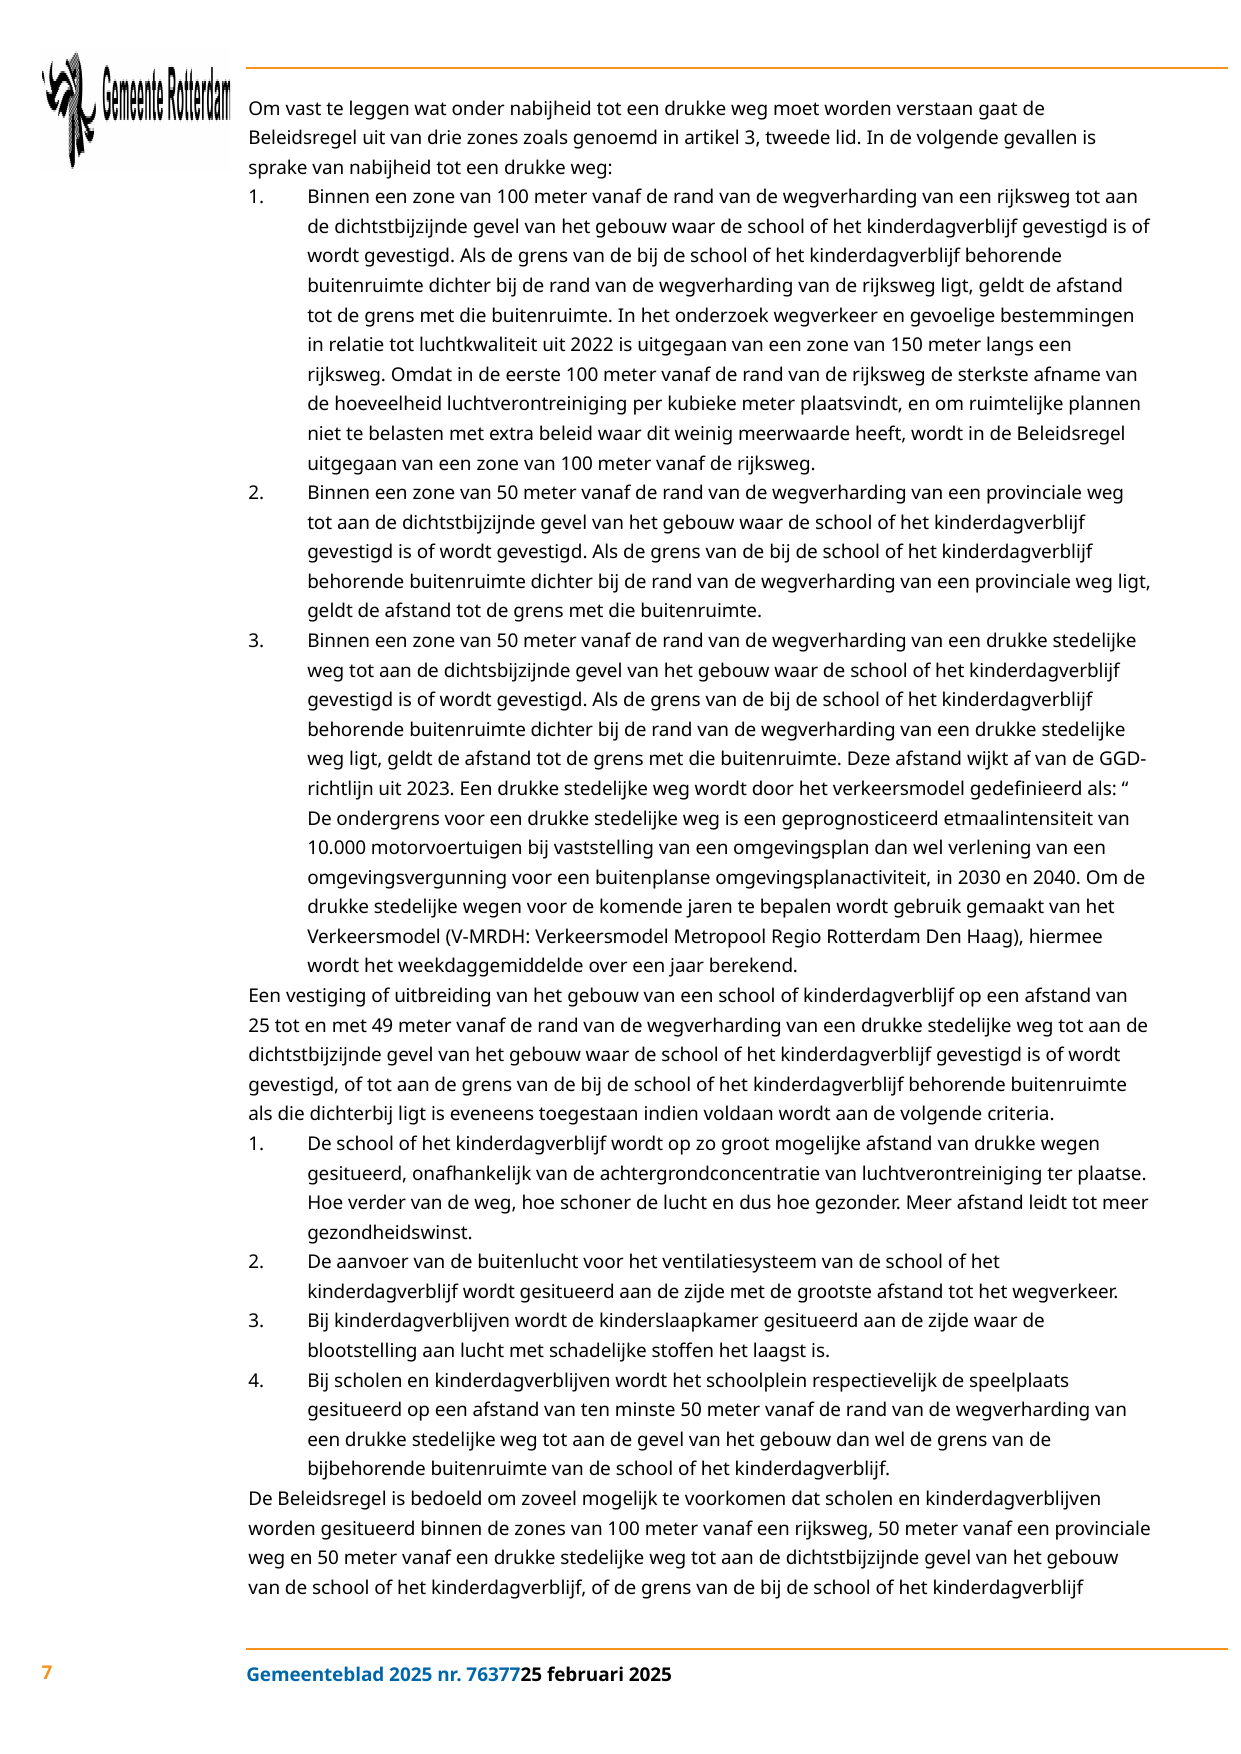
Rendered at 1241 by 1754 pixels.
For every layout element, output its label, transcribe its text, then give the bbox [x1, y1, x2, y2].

text Om vast te leggen wat onder nabijheid tot een drukke weg moet worden verstaan gaat de Beleidsregel uit van drie zones zoals genoemd in artikel 3, tweede lid. In de volgende gevallen is sprake van nabijheid tot een drukke weg: [248, 95, 1152, 180]
text De Beleidsregel is bedoeld om zoveel mogelijk te voorkomen dat scholen en kinderdagverblijven worden gesitueerd binnen de zones van 100 meter vanaf een rijksweg, 50 meter vanaf een provinciale weg en 50 meter vanaf een drukke stedelijke weg tot aan de dichtstbijzijnde gevel van het gebouw van de school of het kinderdagverblijf, of de grens van de bij de school of het kinderdagverblijf [248, 1485, 1152, 1600]
text Een vestiging of uitbreiding van het gebouw van een school of kinderdagverblijf op een afstand van 25 tot en met 49 meter vanaf de rand van de wegverharding van een drukke stedelijke weg tot aan de dichtstbijzijnde gevel van het gebouw waar de school of het kinderdagverblijf gevestigd is of wordt gevestigd, of tot aan de grens van de bij de school of het kinderdagverblijf behorende buitenruimte als die dichterbij ligt is eveneens toegestaan indien voldaan wordt aan de volgende criteria. [248, 982, 1152, 1126]
list De school of het kinderdagverblijf wordt op zo groot mogelijke afstand van drukke wegen gesitueerd, onafhankelijk van de achtergrondconcentratie van luchtverontreiniging ter plaatse. Hoe verder van de weg, hoe schoner de lucht en dus hoe gezonder. Meer afstand leidt tot meer gezondheidswinst. [248, 1130, 1152, 1245]
list Bij kinderdagverblijven wordt de kinderslaapkamer gesitueerd aan de zijde waar de blootstelling aan lucht met schadelijke stoffen het laagst is. [248, 1308, 1152, 1363]
picture [41, 47, 231, 172]
list Bij scholen en kinderdagverblijven wordt het schoolplein respectievelijk de speelplaats gesitueerd op een afstand van ten minste 50 meter vanaf de rand van de wegverharding van een drukke stedelijke weg tot aan de gevel van het gebouw dan wel de grens van de bijbehorende buitenruimte van de school of het kinderdagverblijf. [248, 1367, 1152, 1481]
list Binnen een zone van 50 meter vanaf de rand van de wegverharding van een provinciale weg tot aan de dichtstbijzijnde gevel van het gebouw waar de school of het kinderdagverblijf gevestigd is of wordt gevestigd. Als de grens van de bij de school of het kinderdagverblijf behorende buitenruimte dichter bij de rand van de wegverharding van een provinciale weg ligt, geldt de afstand tot de grens met die buitenruimte. [248, 479, 1152, 623]
list De aanvoer van de buitenlucht voor het ventilatiesysteem van de school of het kinderdagverblijf wordt gesitueerd aan de zijde met de grootste afstand tot het wegverkeer. [248, 1248, 1152, 1304]
list Binnen een zone van 100 meter vanaf de rand van de wegverharding van een rijksweg tot aan de dichtstbijzijnde gevel van het gebouw waar de school of het kinderdagverblijf gevestigd is of wordt gevestigd. Als de grens van de bij de school of het kinderdagverblijf behorende buitenruimte dichter bij de rand van de wegverharding van de rijksweg ligt, geldt de afstand tot de grens met die buitenruimte. In het onderzoek wegverkeer en gevoelige bestemmingen in relatie tot luchtkwaliteit uit 2022 is uitgegaan van een zone van 150 meter langs een rijksweg. Omdat in de eerste 100 meter vanaf de rand van de rijksweg de sterkste afname van de hoeveelheid luchtverontreiniging per kubieke meter plaatsvindt, en om ruimtelijke plannen niet te belasten met extra beleid waar dit weinig meerwaarde heeft, wordt in de Beleidsregel uitgegaan van een zone van 100 meter vanaf de rijksweg. [248, 183, 1152, 476]
list Binnen een zone van 50 meter vanaf de rand van de wegverharding van een drukke stedelijke weg tot aan de dichtsbijzijnde gevel van het gebouw waar de school of het kinderdagverblijf gevestigd is of wordt gevestigd. Als de grens van de bij de school of het kinderdagverblijf behorende buitenruimte dichter bij de rand van de wegverharding van een drukke stedelijke weg ligt, geldt de afstand tot de grens met die buitenruimte. Deze afstand wijkt af van de GGD-richtlijn uit 2023. Een drukke stedelijke weg wordt door het verkeersmodel gedefinieerd als: “ De ondergrens voor een drukke stedelijke weg is een geprognosticeerd etmaalintensiteit van 10.000 motorvoertuigen bij vaststelling van een omgevingsplan dan wel verlening van een omgevingsvergunning voor een buitenplanse omgevingsplanactiviteit, in 2030 en 2040. Om de drukke stedelijke wegen voor de komende jaren te bepalen wordt gebruik gemaakt van het Verkeersmodel (V-MRDH: Verkeersmodel Metropool Regio Rotterdam Den Haag), hiermee wordt het weekdaggemiddelde over een jaar berekend. [248, 627, 1152, 978]
